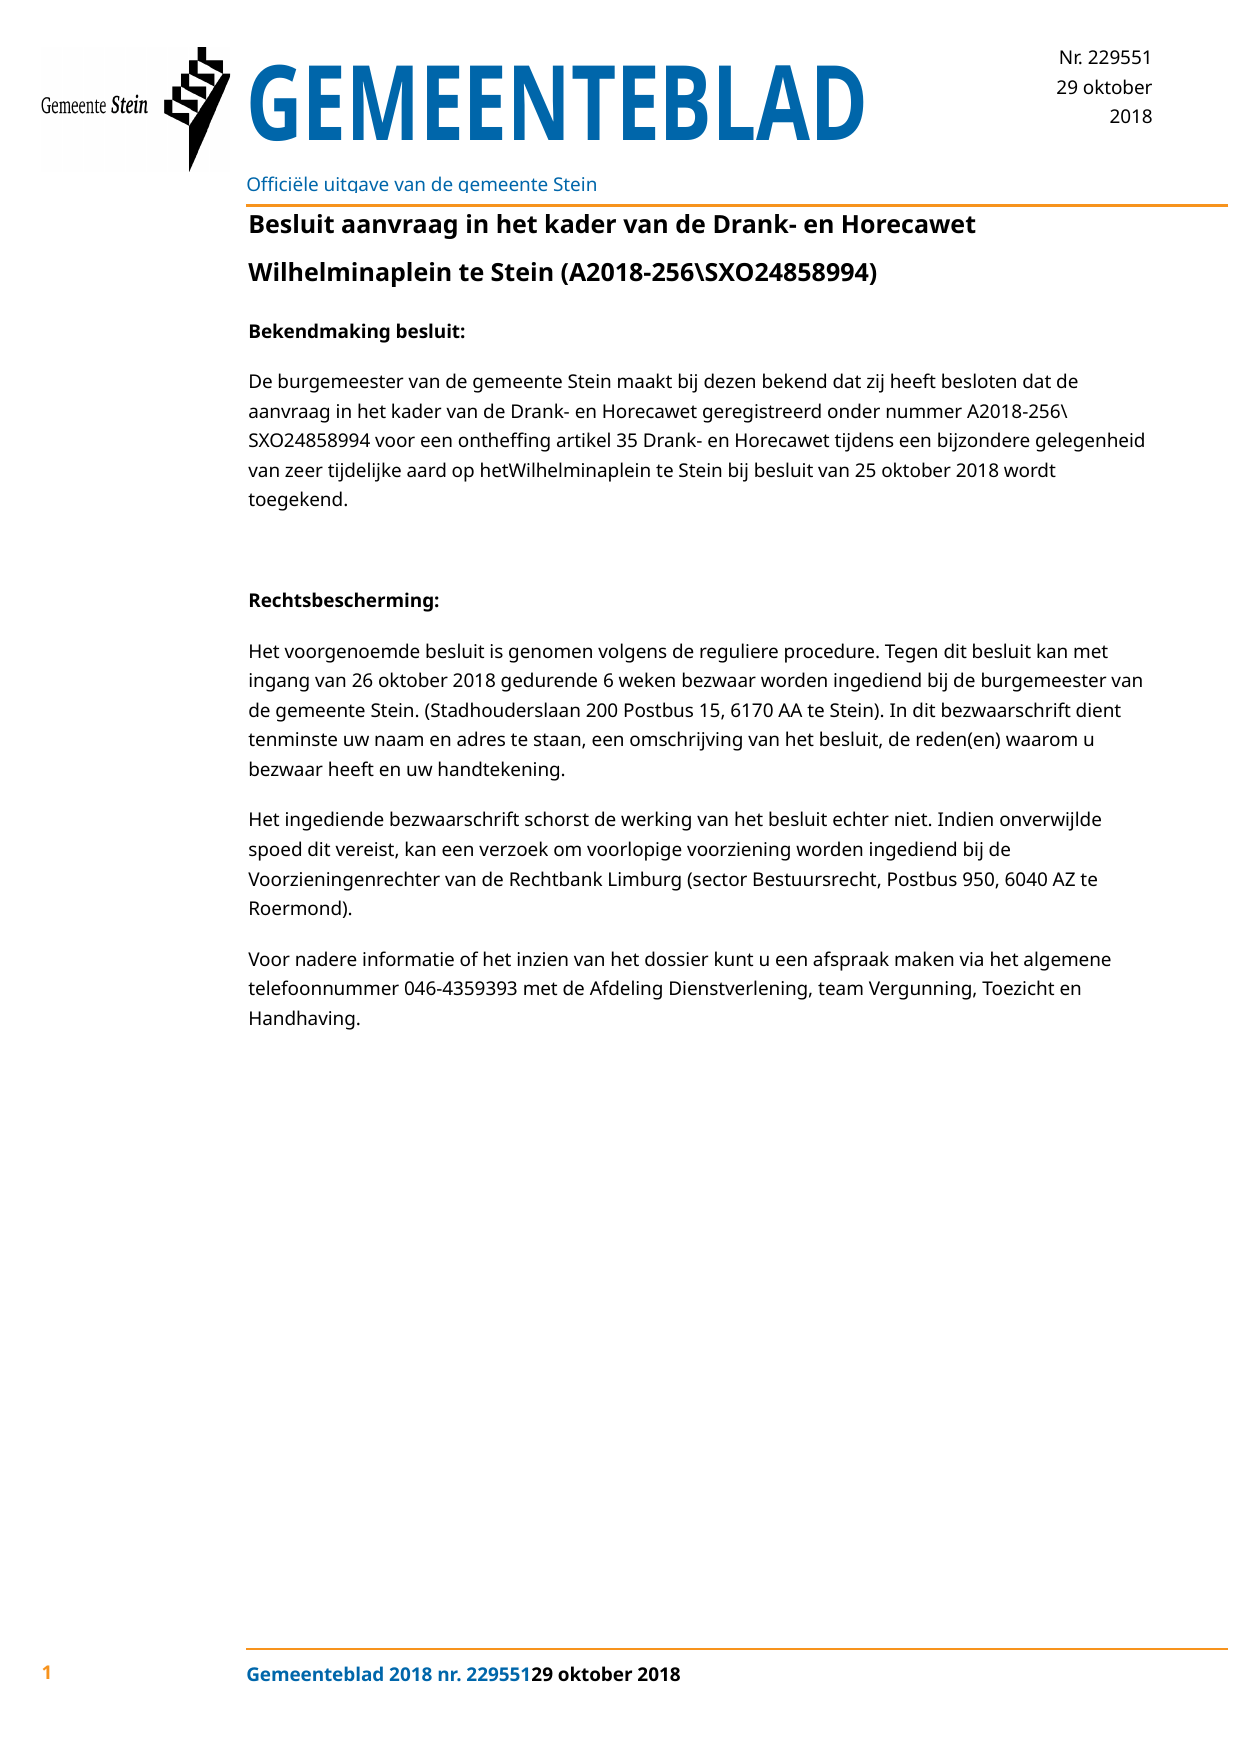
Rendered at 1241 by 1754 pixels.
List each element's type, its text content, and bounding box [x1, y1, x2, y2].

text De burgemeester van de gemeente Stein maakt bij dezen bekend dat zij heeft besloten dat de aanvraag in het kader van de Drank- en Horecawet geregistreerd onder nummer A2018-256\SXO24858994 voor een ontheffing artikel 35 Drank- en Horecawet tijdens een bijzondere gelegenheid van zeer tijdelijke aard op hetWilhelminaplein te Stein bij besluit van 25 oktober 2018 wordt toegekend. [248, 368, 1152, 512]
text Rechtsbescherming: [248, 587, 1152, 613]
text Het voorgenoemde besluit is genomen volgens de reguliere procedure. Tegen dit besluit kan met ingang van 26 oktober 2018 gedurende 6 weken bezwaar worden ingediend bij de burgemeester van de gemeente Stein. (Stadhouderslaan 200 Postbus 15, 6170 AA te Stein). In dit bezwaarschrift dient tenminste uw naam en adres te staan, een omschrijving van het besluit, de reden(en) waarom u bezwaar heeft en uw handtekening. [248, 638, 1152, 782]
picture [41, 47, 231, 172]
text Het ingediende bezwaarschrift schorst de werking van het besluit echter niet. Indien onverwijlde spoed dit vereist, kan een verzoek om voorlopige voorziening worden ingediend bij de Voorzieningenrechter van de Rechtbank Limburg (sector Bestuursrecht, Postbus 950, 6040 AZ te Roermond). [248, 807, 1152, 921]
text Bekendmaking besluit: [248, 318, 1152, 344]
text Voor nadere informatie of het inzien van het dossier kunt u een afspraak maken via het algemene telefoonnummer 046-4359393 met de Afdeling Dienstverlening, team Vergunning, Toezicht en Handhaving. [248, 946, 1152, 1031]
text Besluit aanvraag in het kader van de Drank- en Horecawet Wilhelminaplein te Stein (A2018-256\SXO24858994) [248, 207, 1152, 288]
